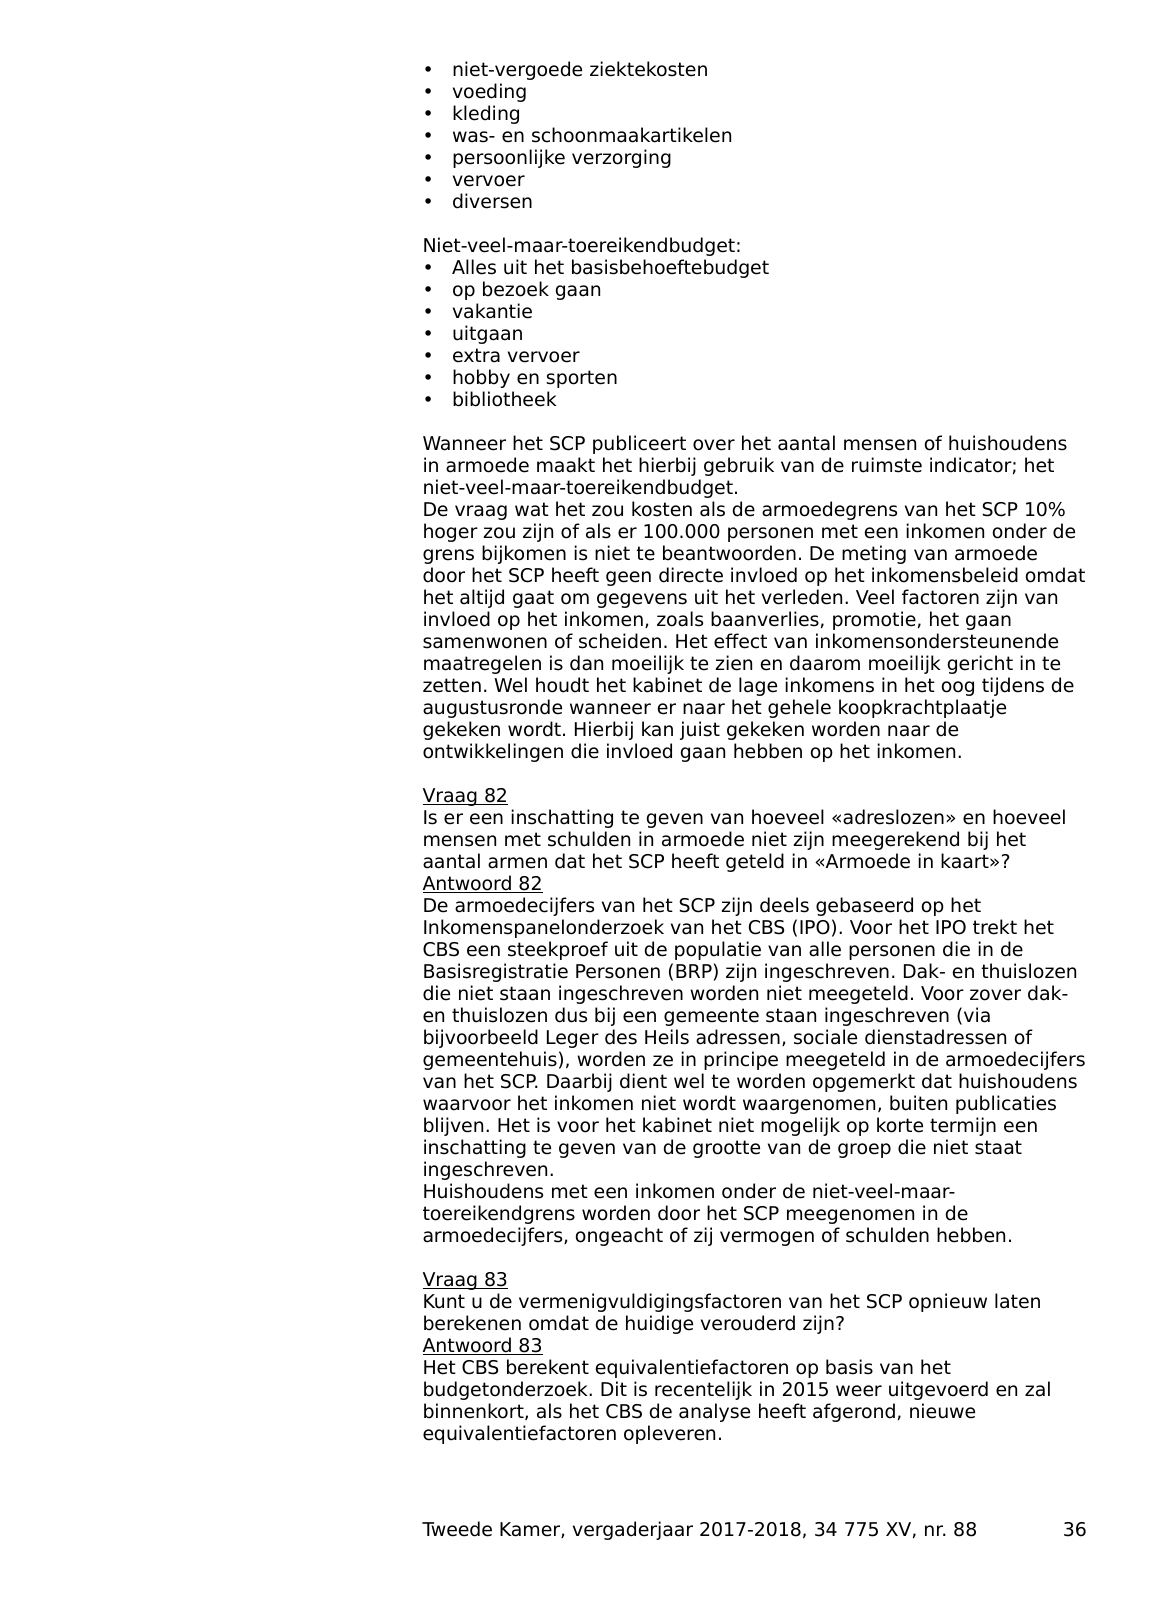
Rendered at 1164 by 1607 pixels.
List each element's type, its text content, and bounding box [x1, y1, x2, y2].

text • Alles uit het basisbehoeftebudget [422, 257, 1087, 279]
text De armoedecijfers van het SCP zijn deels gebaseerd op het Inkomenspanelonderzoek van het CBS (IPO). Voor het IPO trekt het CBS een steekproef uit de populatie van alle personen die in de Basisregistratie Personen (BRP) zijn ingeschreven. Dak- en thuislozen die niet staan ingeschreven worden niet meegeteld. Voor zover dak- en thuislozen dus bij een gemeente staan ingeschreven (via bijvoorbeeld Leger des Heils adressen, sociale dienstadressen of gemeentehuis), worden ze in principe meegeteld in de armoedecijfers van het SCP. Daarbij dient wel te worden opgemerkt dat huishoudens waarvoor het inkomen niet wordt waargenomen, buiten publicaties blijven. Het is voor het kabinet niet mogelijk op korte termijn een inschatting te geven van de grootte van de groep die niet staat ingeschreven. [422, 895, 1087, 1181]
text • extra vervoer [422, 345, 1087, 367]
text Niet-veel-maar-toereikendbudget: [422, 235, 1087, 257]
text Is er een inschatting te geven van hoeveel «adreslozen» en hoeveel mensen met schulden in armoede niet zijn meegerekend bij het aantal armen dat het SCP heeft geteld in «Armoede in kaart»? [422, 807, 1087, 873]
text • persoonlijke verzorging [422, 147, 1087, 169]
text • hobby en sporten [422, 367, 1087, 389]
text • vervoer [422, 169, 1087, 191]
text Het CBS berekent equivalentiefactoren op basis van het budgetonderzoek. Dit is recentelijk in 2015 weer uitgevoerd en zal binnenkort, als het CBS de analyse heeft afgerond, nieuwe equivalentiefactoren opleveren. [422, 1357, 1087, 1444]
text De vraag wat het zou kosten als de armoedegrens van het SCP 10% hoger zou zijn of als er 100.000 personen met een inkomen onder de grens bijkomen is niet te beantwoorden. De meting van armoede door het SCP heeft geen directe invloed op het inkomensbeleid omdat het altijd gaat om gegevens uit het verleden. Veel factoren zijn van invloed op het inkomen, zoals baanverlies, promotie, het gaan samenwonen of scheiden. Het effect van inkomensondersteunende maatregelen is dan moeilijk te zien en daarom moeilijk gericht in te zetten. Wel houdt het kabinet de lage inkomens in het oog tijdens de augustusronde wanneer er naar het gehele koopkrachtplaatje gekeken wordt. Hierbij kan juist gekeken worden naar de ontwikkelingen die invloed gaan hebben op het inkomen. [422, 499, 1087, 763]
text Kunt u de vermenigvuldigingsfactoren van het SCP opnieuw laten berekenen omdat de huidige verouderd zijn? [422, 1291, 1087, 1335]
text Antwoord 82 [422, 873, 1087, 895]
text • niet-vergoede ziektekosten [422, 59, 1087, 81]
text • bibliotheek [422, 389, 1087, 411]
text • voeding [422, 81, 1087, 103]
text • kleding [422, 103, 1087, 125]
text • vakantie [422, 301, 1087, 323]
text • diversen [422, 191, 1087, 213]
text • was- en schoonmaakartikelen [422, 125, 1087, 147]
text • uitgaan [422, 323, 1087, 345]
text Vraag 82 [422, 785, 1087, 807]
text Vraag 83 [422, 1269, 1087, 1291]
text Antwoord 83 [422, 1335, 1087, 1357]
text • op bezoek gaan [422, 279, 1087, 301]
text Wanneer het SCP publiceert over het aantal mensen of huishoudens in armoede maakt het hierbij gebruik van de ruimste indicator; het niet-veel-maar-toereikendbudget. [422, 433, 1087, 499]
text Huishoudens met een inkomen onder de niet-veel-maar-toereikendgrens worden door het SCP meegenomen in de armoedecijfers, ongeacht of zij vermogen of schulden hebben. [422, 1181, 1087, 1247]
